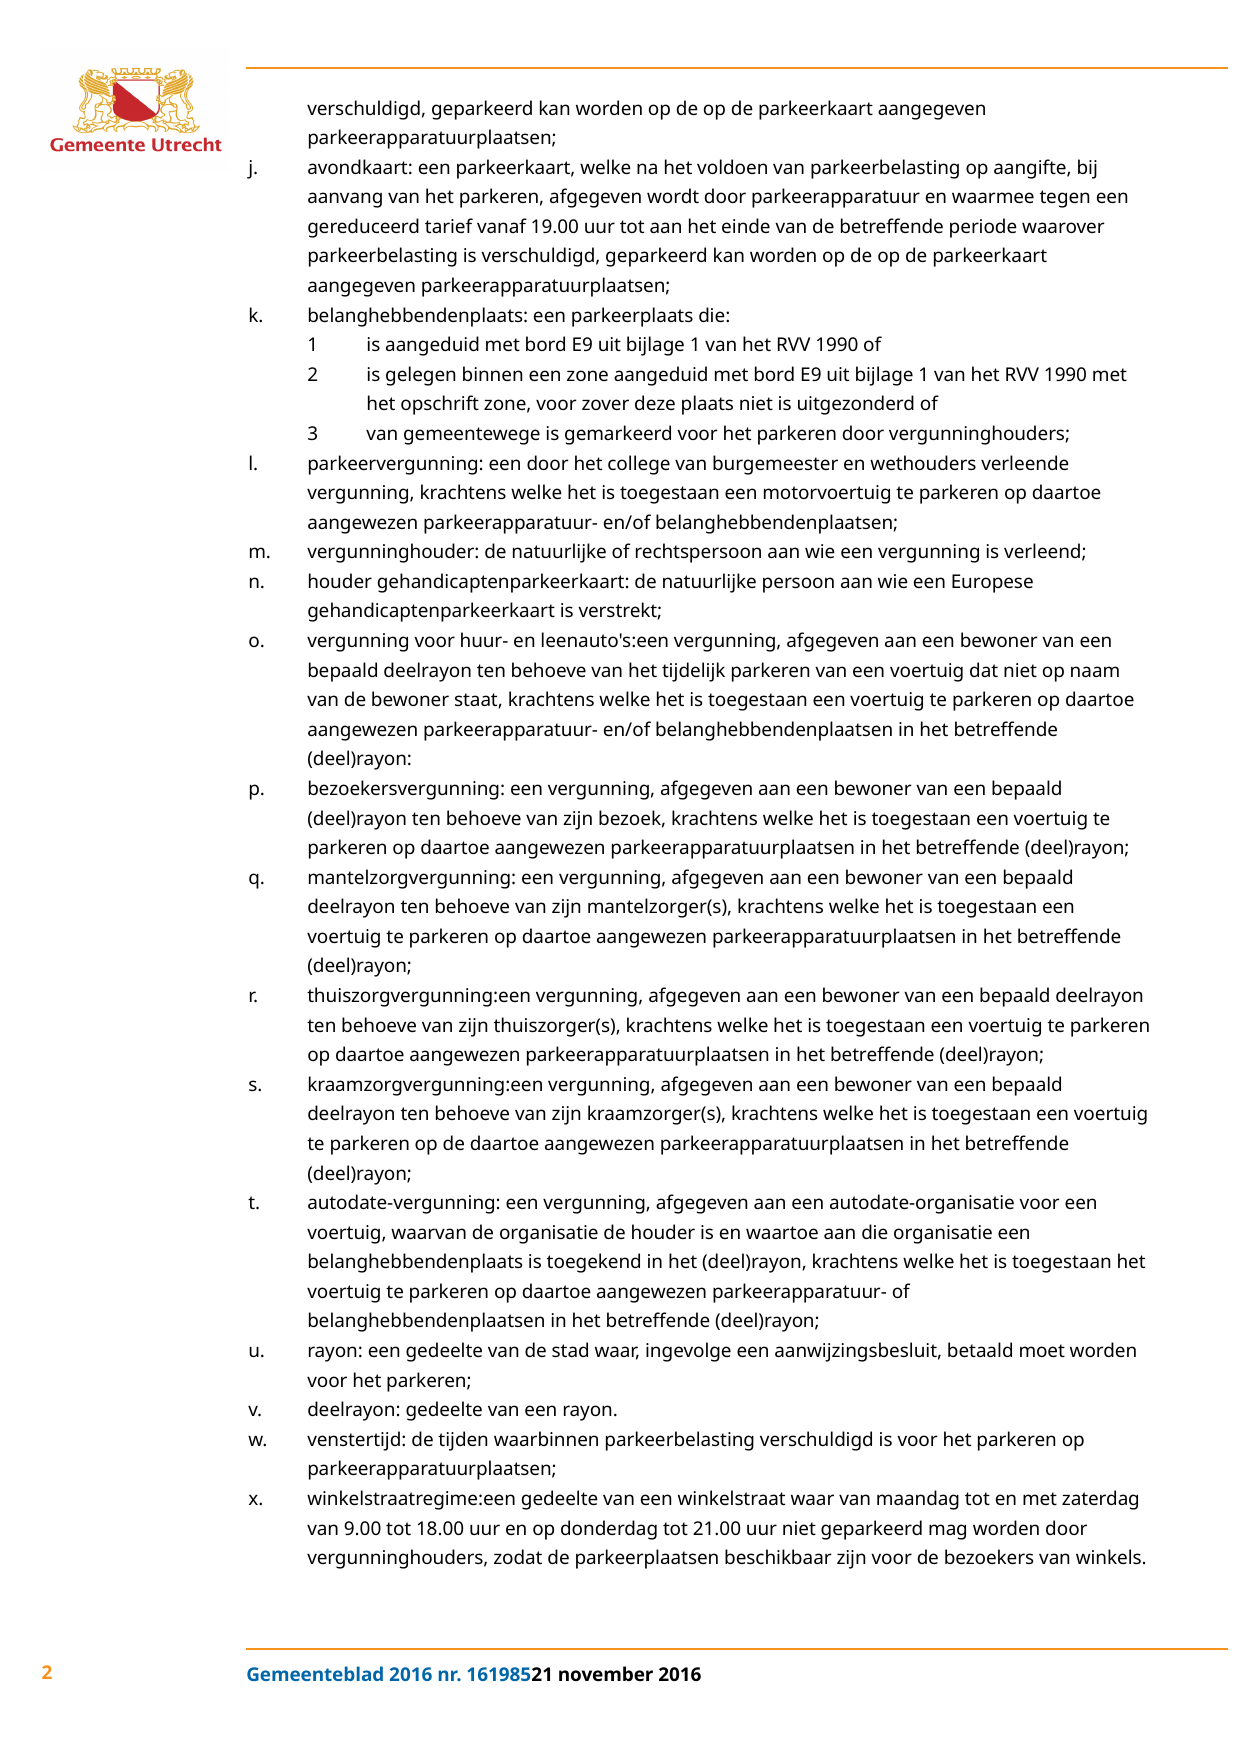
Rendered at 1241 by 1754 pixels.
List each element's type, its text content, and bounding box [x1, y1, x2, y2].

list houder gehandicaptenparkeerkaart: de natuurlijke persoon aan wie een Europese gehandicaptenparkeerkaart is verstrekt; [248, 568, 1152, 623]
list avondkaart: een parkeerkaart, welke na het voldoen van parkeerbelasting op aangifte, bij aanvang van het parkeren, afgegeven wordt door parkeerapparatuur en waarmee tegen een gereduceerd tarief vanaf 19.00 uur tot aan het einde van de betreffende periode waarover parkeerbelasting is verschuldigd, geparkeerd kan worden op de op de parkeerkaart aangegeven parkeerapparatuurplaatsen; [248, 154, 1152, 298]
list mantelzorgvergunning: een vergunning, afgegeven aan een bewoner van een bepaald deelrayon ten behoeve van zijn mantelzorger(s), krachtens welke het is toegestaan een voertuig te parkeren op daartoe aangewezen parkeerapparatuurplaatsen in het betreffende (deel)rayon; [248, 864, 1152, 978]
list bezoekersvergunning: een vergunning, afgegeven aan een bewoner van een bepaald (deel)rayon ten behoeve van zijn bezoek, krachtens welke het is toegestaan een voertuig te parkeren op daartoe aangewezen parkeerapparatuurplaatsen in het betreffende (deel)rayon; [248, 775, 1152, 860]
list verschuldigd, geparkeerd kan worden op de op de parkeerkaart aangegeven parkeerapparatuurplaatsen; [248, 95, 1152, 150]
list vergunning voor huur- en leenauto's:een vergunning, afgegeven aan een bewoner van een bepaald deelrayon ten behoeve van het tijdelijk parkeren van een voertuig dat niet op naam van de bewoner staat, krachtens welke het is toegestaan een voertuig te parkeren op daartoe aangewezen parkeerapparatuur- en/of belanghebbendenplaatsen in het betreffende (deel)rayon: [248, 627, 1152, 771]
list winkelstraatregime:een gedeelte van een winkelstraat waar van maandag tot en met zaterdag van 9.00 tot 18.00 uur en op donderdag tot 21.00 uur niet geparkeerd mag worden door vergunninghouders, zodat de parkeerplaatsen beschikbaar zijn voor de bezoekers van winkels. [248, 1485, 1152, 1570]
list vergunninghouder: de natuurlijke of rechtspersoon aan wie een vergunning is verleend; [248, 538, 1152, 564]
list rayon: een gedeelte van de stad waar, ingevolge een aanwijzingsbesluit, betaald moet worden voor het parkeren; [248, 1337, 1152, 1393]
list is aangeduid met bord E9 uit bijlage 1 van het RVV 1990 of [307, 331, 1152, 357]
list is gelegen binnen een zone aangeduid met bord E9 uit bijlage 1 van het RVV 1990 met het opschrift zone, voor zover deze plaats niet is uitgezonderd of [307, 361, 1152, 416]
picture [41, 47, 231, 172]
list belanghebbendenplaats: een parkeerplaats die: [248, 302, 1152, 328]
list autodate-vergunning: een vergunning, afgegeven aan een autodate-organisatie voor een voertuig, waarvan de organisatie de houder is en waartoe aan die organisatie een belanghebbendenplaats is toegekend in het (deel)rayon, krachtens welke het is toegestaan het voertuig te parkeren op daartoe aangewezen parkeerapparatuur- of belanghebbendenplaatsen in het betreffende (deel)rayon; [248, 1189, 1152, 1333]
list thuiszorgvergunning:een vergunning, afgegeven aan een bewoner van een bepaald deelrayon ten behoeve van zijn thuiszorger(s), krachtens welke het is toegestaan een voertuig te parkeren op daartoe aangewezen parkeerapparatuurplaatsen in het betreffende (deel)rayon; [248, 982, 1152, 1067]
list van gemeentewege is gemarkeerd voor het parkeren door vergunninghouders; [307, 420, 1152, 446]
list venstertijd: de tijden waarbinnen parkeerbelasting verschuldigd is voor het parkeren op parkeerapparatuurplaatsen; [248, 1426, 1152, 1481]
list deelrayon: gedeelte van een rayon. [248, 1396, 1152, 1422]
list parkeervergunning: een door het college van burgemeester en wethouders verleende vergunning, krachtens welke het is toegestaan een motorvoertuig te parkeren op daartoe aangewezen parkeerapparatuur- en/of belanghebbendenplaatsen; [248, 450, 1152, 535]
list kraamzorgvergunning:een vergunning, afgegeven aan een bewoner van een bepaald deelrayon ten behoeve van zijn kraamzorger(s), krachtens welke het is toegestaan een voertuig te parkeren op de daartoe aangewezen parkeerapparatuurplaatsen in het betreffende (deel)rayon; [248, 1071, 1152, 1186]
